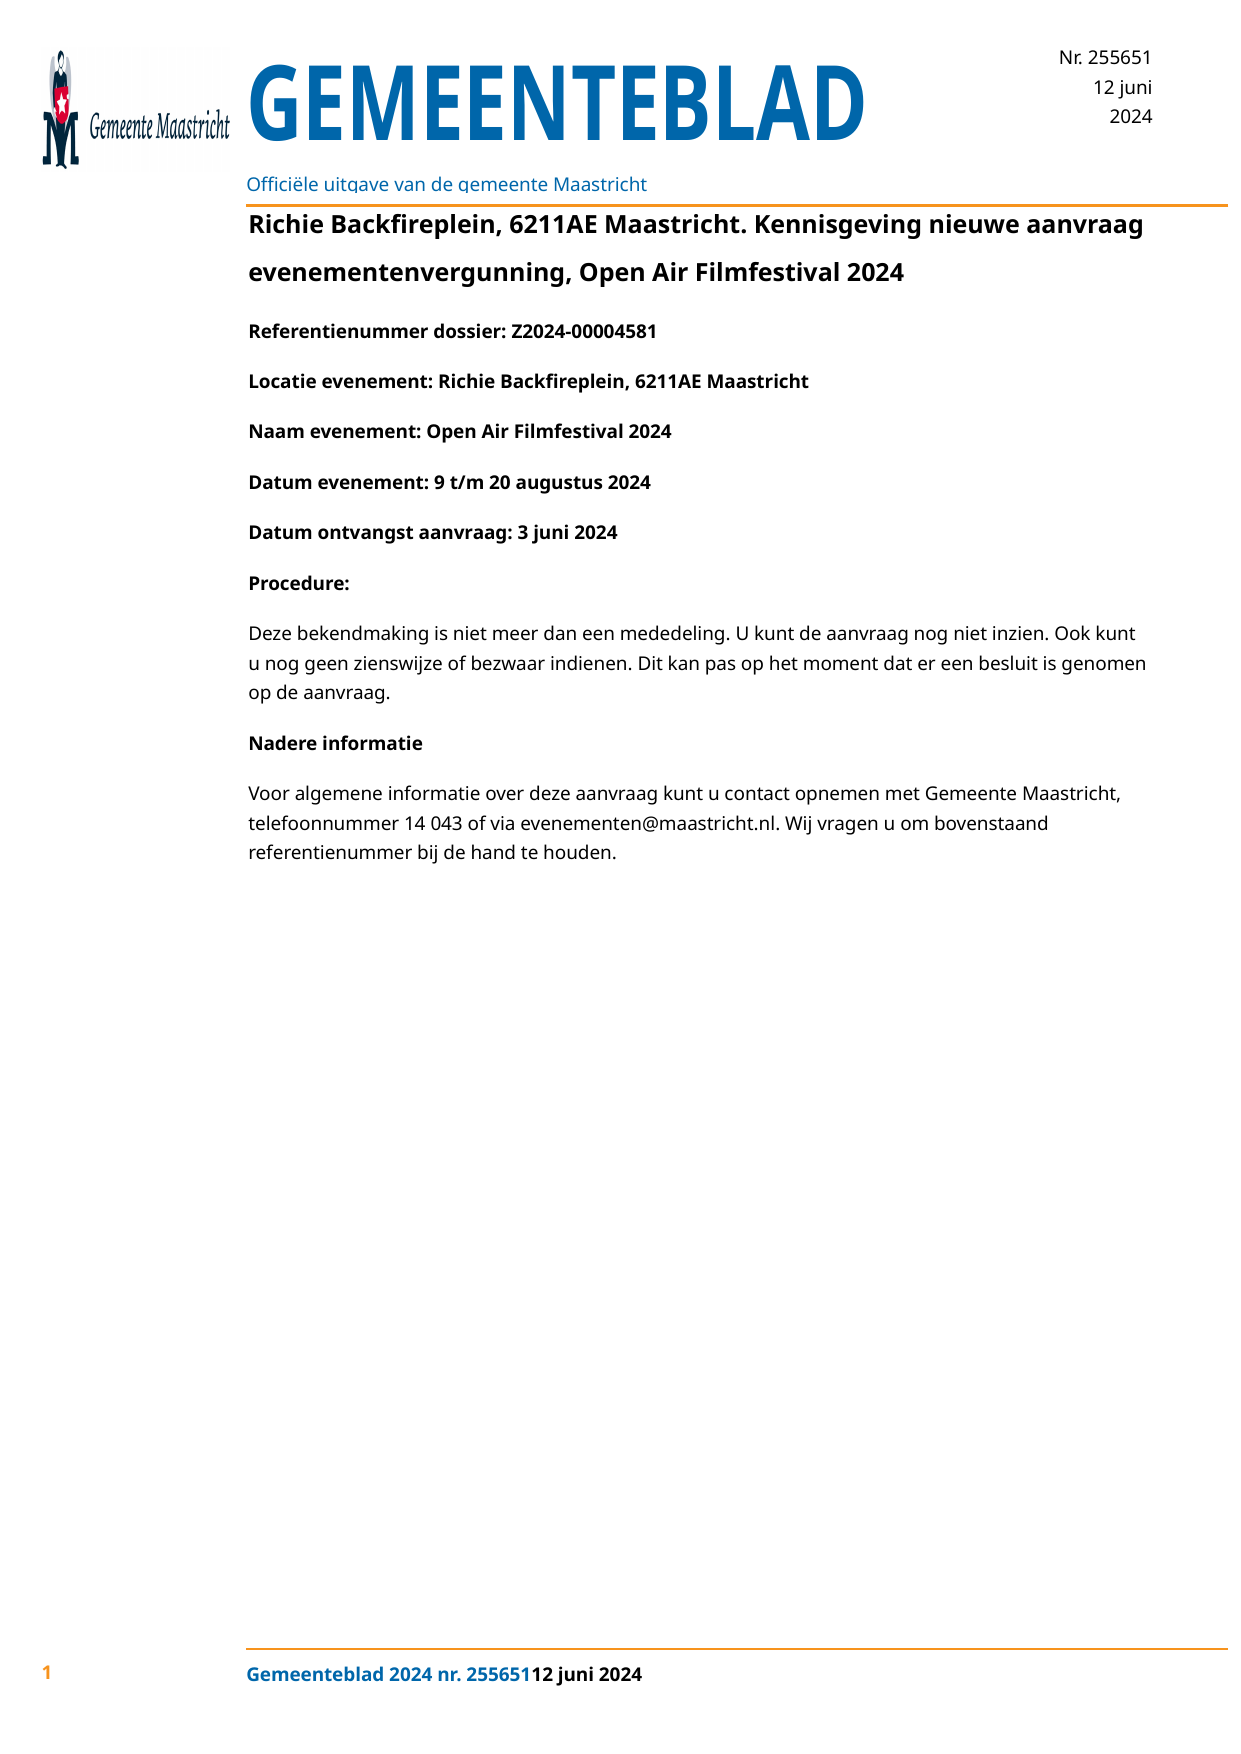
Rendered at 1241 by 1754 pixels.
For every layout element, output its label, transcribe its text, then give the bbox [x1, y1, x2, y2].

picture [41, 47, 231, 172]
text Deze bekendmaking is niet meer dan een mededeling. U kunt de aanvraag nog niet inzien. Ook kunt u nog geen zienswijze of bezwaar indienen. Dit kan pas op het moment dat er een besluit is genomen op de aanvraag. [248, 620, 1152, 705]
text Procedure: [248, 570, 1152, 596]
text Locatie evenement: Richie Backfireplein, 6211AE Maastricht [248, 368, 1152, 394]
text Voor algemene informatie over deze aanvraag kunt u contact opnemen met Gemeente Maastricht, telefoonnummer 14 043 of via evenementen@maastricht.nl. Wij vragen u om bovenstaand referentienummer bij de hand te houden. [248, 780, 1152, 865]
text Richie Backfireplein, 6211AE Maastricht. Kennisgeving nieuwe aanvraag evenementenvergunning, Open Air Filmfestival 2024 [248, 207, 1152, 288]
text Datum evenement: 9 t/m 20 augustus 2024 [248, 469, 1152, 495]
text Nadere informatie [248, 730, 1152, 756]
text Datum ontvangst aanvraag: 3 juni 2024 [248, 519, 1152, 545]
text Referentienummer dossier: Z2024-00004581 [248, 318, 1152, 344]
text Naam evenement: Open Air Filmfestival 2024 [248, 419, 1152, 444]
